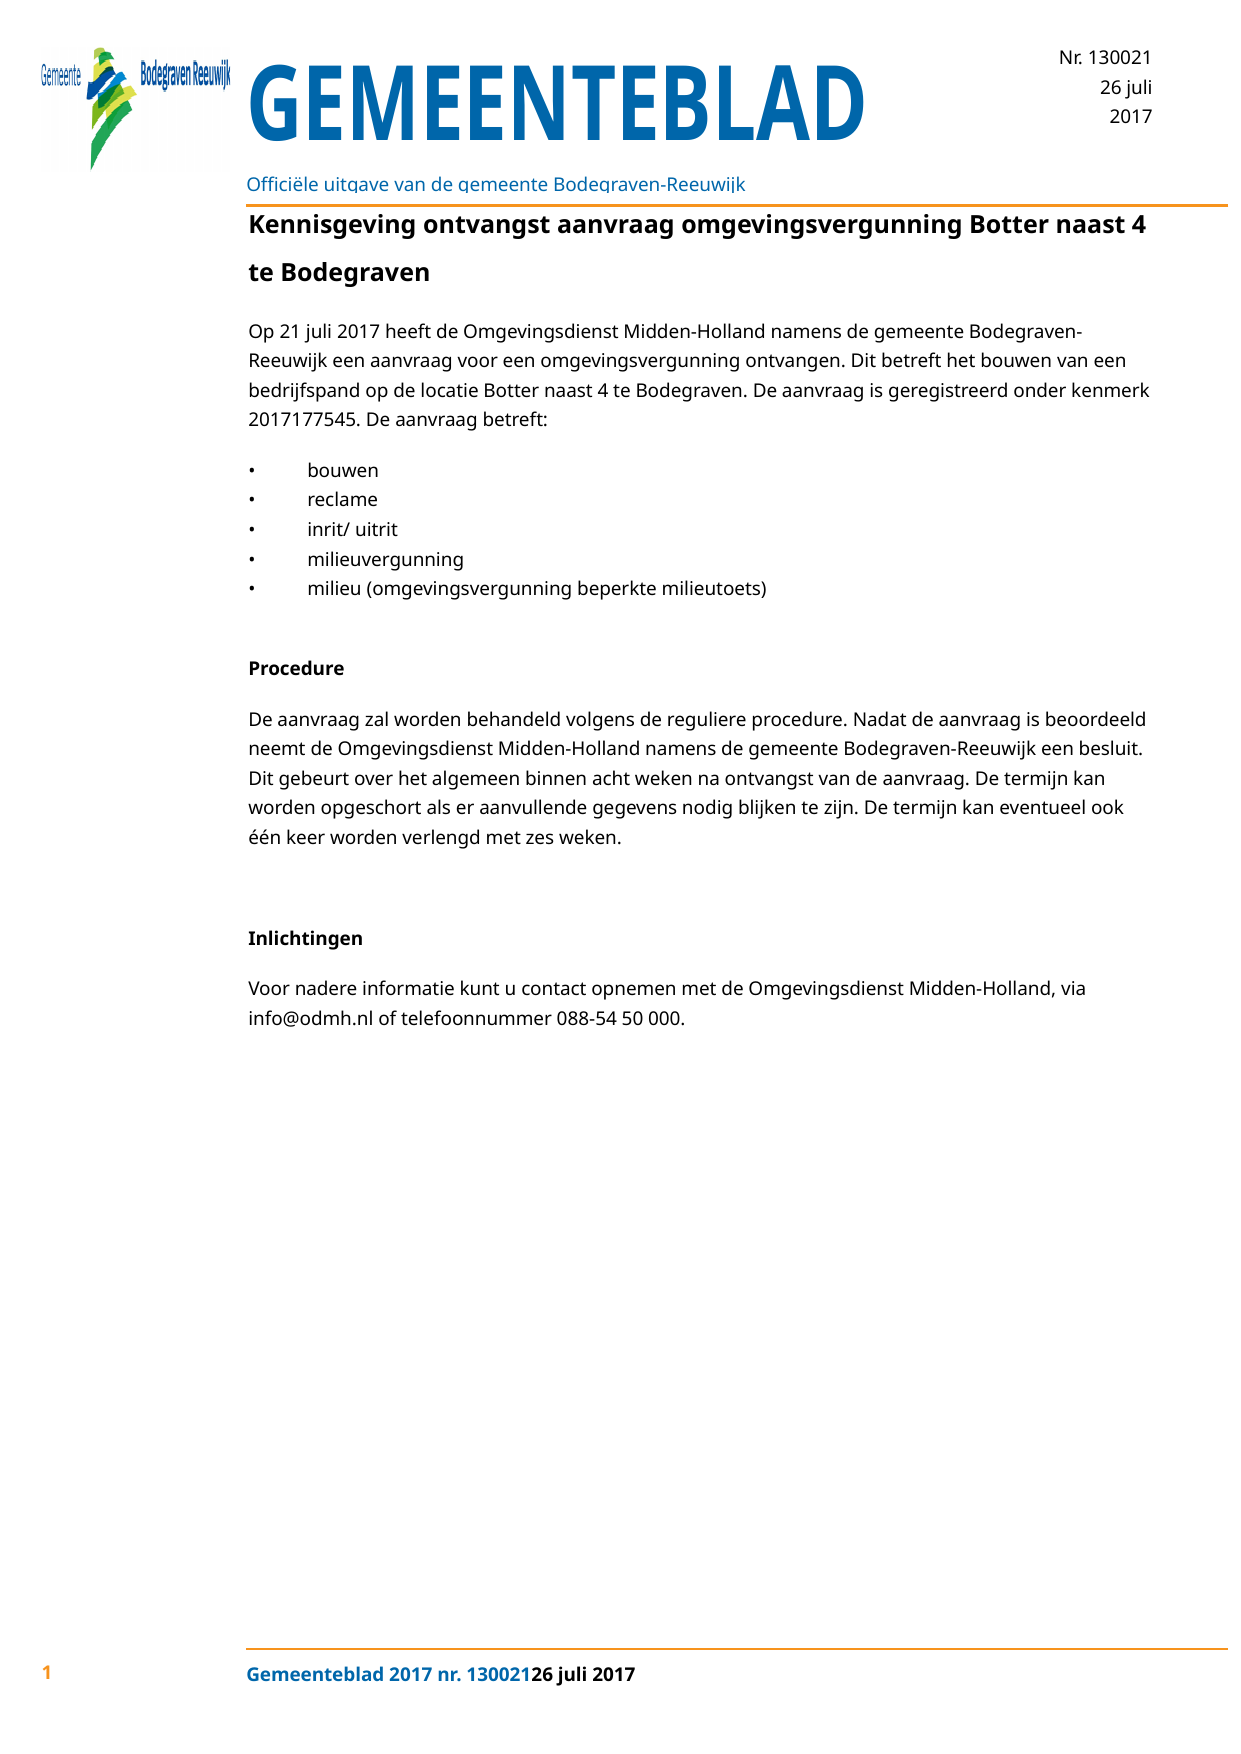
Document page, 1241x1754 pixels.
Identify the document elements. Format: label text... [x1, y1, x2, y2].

list reclame [248, 487, 1152, 512]
text Voor nadere informatie kunt u contact opnemen met de Omgevingsdienst Midden-Holland, via info@odmh.nl of telefoonnummer 088-54 50 000. [248, 975, 1152, 1031]
text Op 21 juli 2017 heeft de Omgevingsdienst Midden-Holland namens de gemeente Bodegraven-Reeuwijk een aanvraag voor een omgevingsvergunning ontvangen. Dit betreft het bouwen van een bedrijfspand op de locatie Botter naast 4 te Bodegraven. De aanvraag is geregistreerd onder kenmerk 2017177545. De aanvraag betreft: [248, 318, 1152, 432]
list inrit/ uitrit [248, 516, 1152, 542]
text De aanvraag zal worden behandeld volgens de reguliere procedure. Nadat de aanvraag is beoordeeld neemt de Omgevingsdienst Midden-Holland namens de gemeente Bodegraven-Reeuwijk een besluit. Dit gebeurt over het algemeen binnen acht weken na ontvangst van de aanvraag. De termijn kan worden opgeschort als er aanvullende gegevens nodig blijken te zijn. De termijn kan eventueel ook één keer worden verlengd met zes weken. [248, 706, 1152, 850]
picture [41, 47, 231, 172]
text Kennisgeving ontvangst aanvraag omgevingsvergunning Botter naast 4 te Bodegraven [248, 207, 1152, 288]
text Inlichtingen [248, 925, 1152, 951]
list bouwen [248, 457, 1152, 483]
list milieu (omgevingsvergunning beperkte milieutoets) [248, 575, 1152, 601]
list milieuvergunning [248, 546, 1152, 572]
text Procedure [248, 655, 1152, 681]
